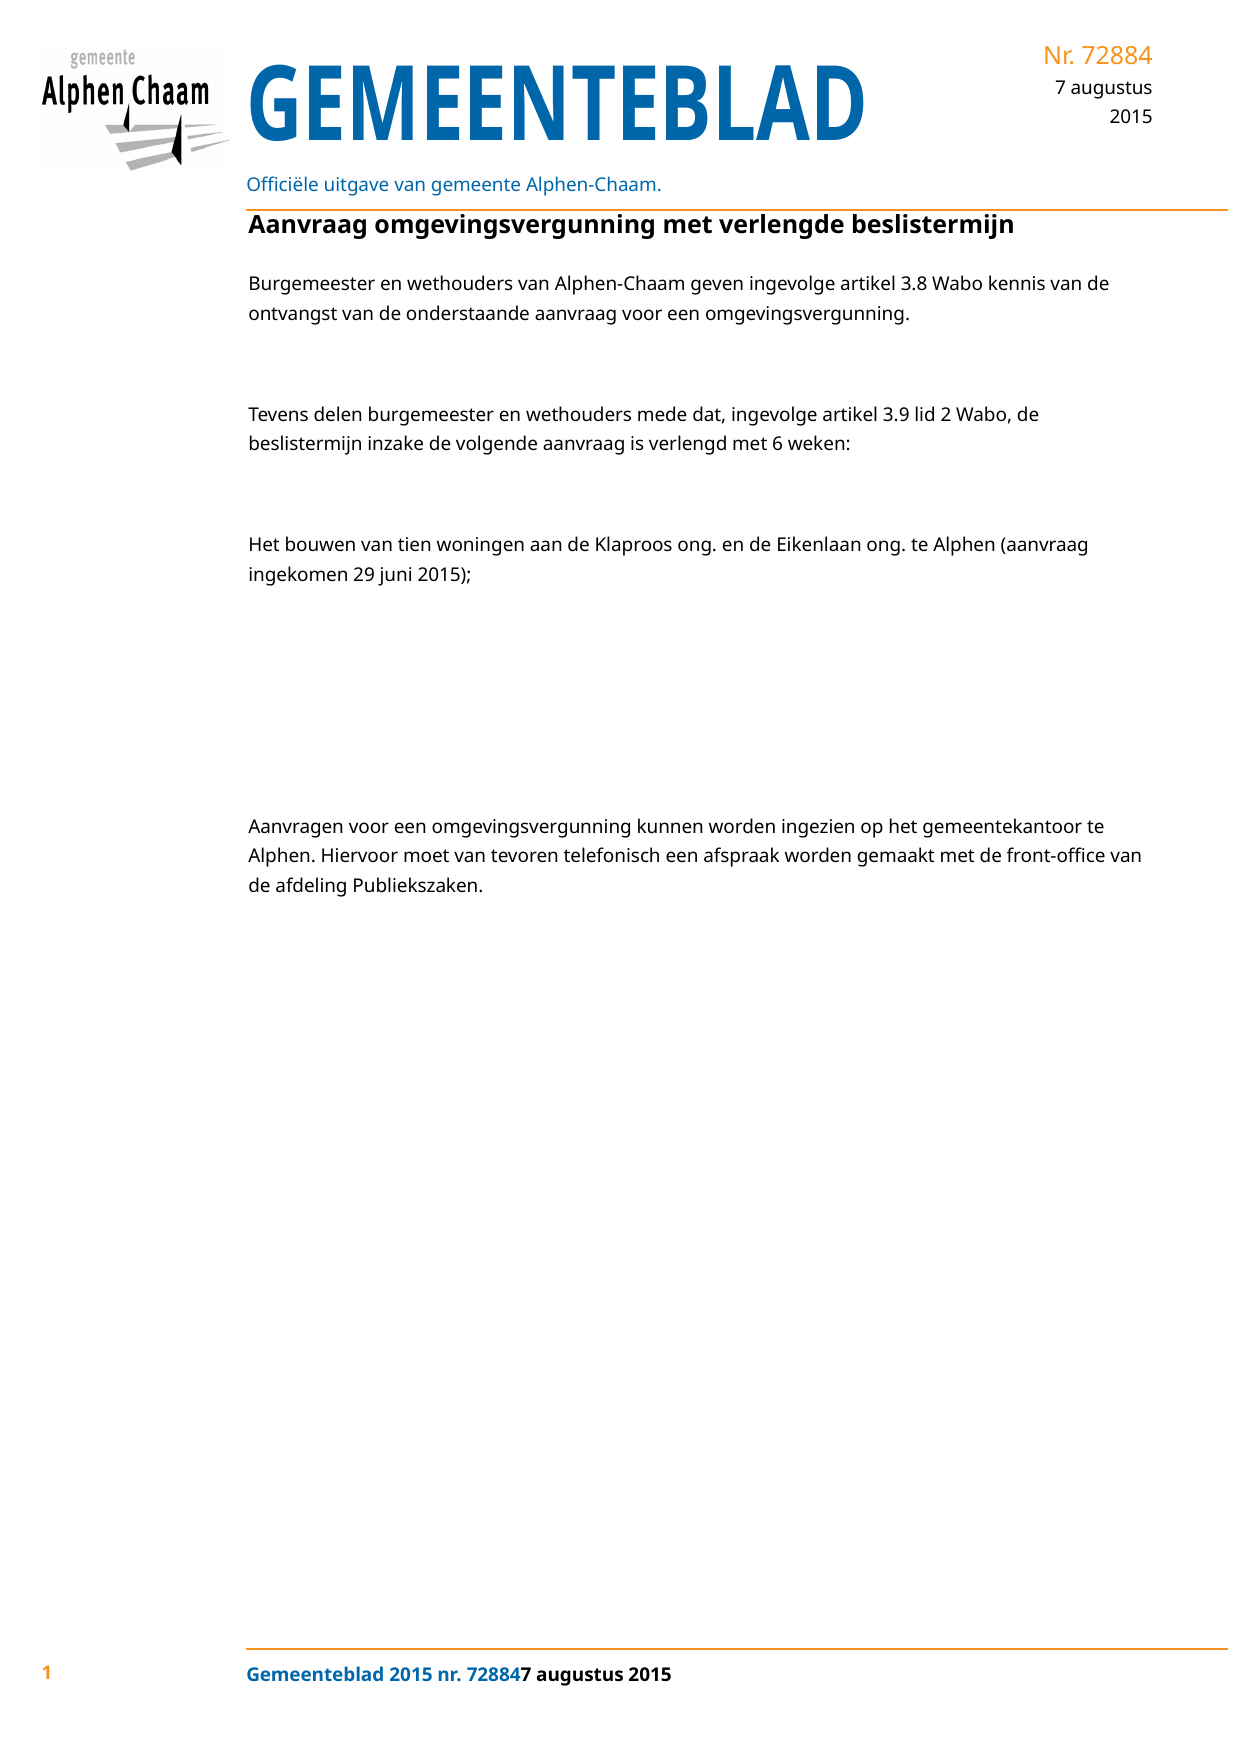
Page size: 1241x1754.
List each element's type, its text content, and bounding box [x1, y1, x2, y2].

text Aanvraag omgevingsvergunning met verlengde beslistermijn [248, 211, 1152, 241]
text Tevens delen burgemeester en wethouders mede dat, ingevolge artikel 3.9 lid 2 Wabo, de beslistermijn inzake de volgende aanvraag is verlengd met 6 weken: [248, 401, 1152, 456]
text Aanvragen voor een omgevingsvergunning kunnen worden ingezien op het gemeentekantoor te Alphen. Hiervoor moet van tevoren telefonisch een afspraak worden gemaakt met de front-office van de afdeling Publiekszaken. [248, 813, 1152, 898]
text Het bouwen van tien woningen aan de Klaproos ong. en de Eikenlaan ong. te Alphen (aanvraag ingekomen 29 juni 2015); [248, 531, 1152, 586]
text Burgemeester en wethouders van Alphen-Chaam geven ingevolge artikel 3.8 Wabo kennis van de ontvangst van de onderstaande aanvraag voor een omgevingsvergunning. [248, 270, 1152, 326]
picture [41, 47, 231, 172]
